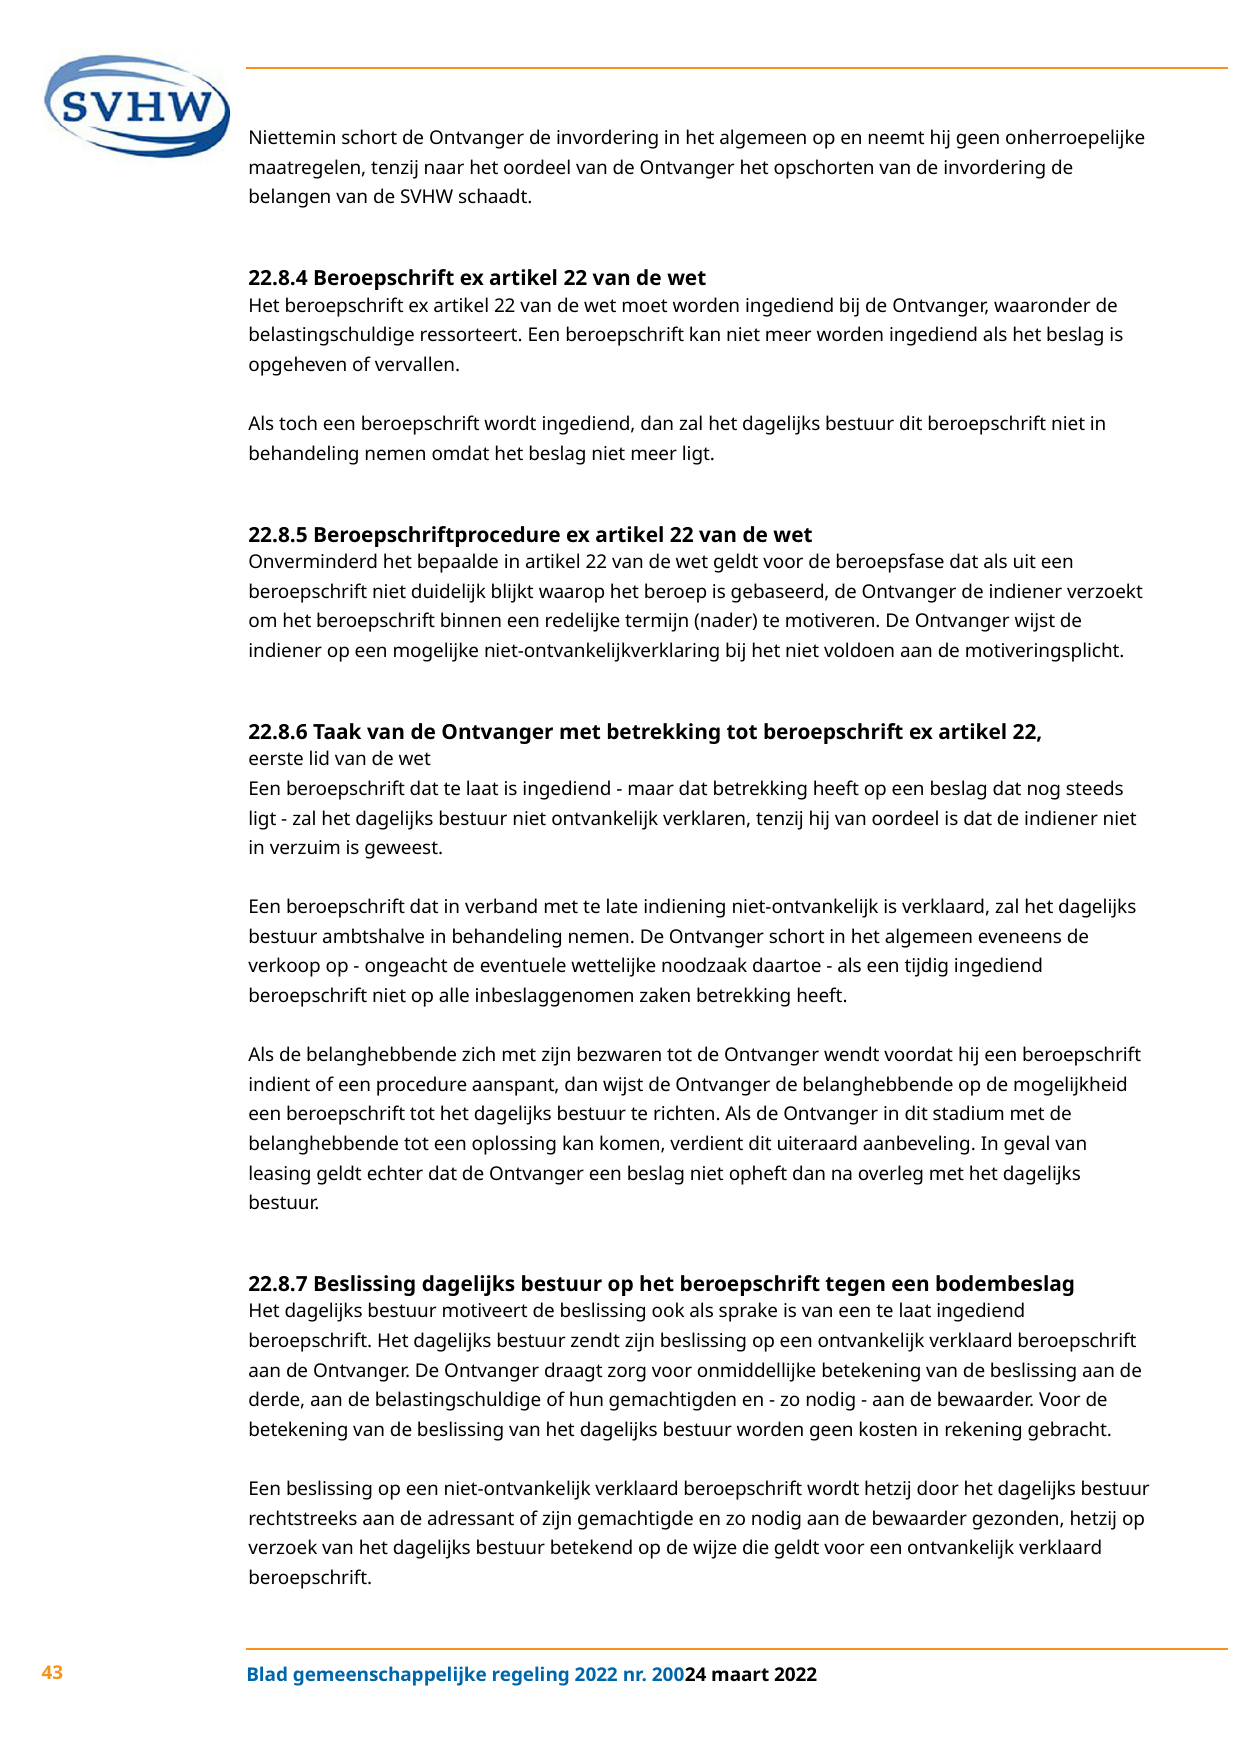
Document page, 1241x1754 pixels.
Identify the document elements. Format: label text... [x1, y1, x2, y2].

text 22.8.4 Beroepschrift ex artikel 22 van de wet [248, 263, 1152, 292]
text Als de belanghebbende zich met zijn bezwaren tot de Ontvanger wendt voordat hij een beroepschrift indient of een procedure aanspant, dan wijst de Ontvanger de belanghebbende op de mogelijkheid een beroepschrift tot het dagelijks bestuur te richten. Als de Ontvanger in dit stadium met de belanghebbende tot een oplossing kan komen, verdient dit uiteraard aanbeveling. In geval van leasing geldt echter dat de Ontvanger een beslag niet opheft dan na overleg met het dagelijks bestuur. [248, 1041, 1152, 1215]
text eerste lid van de wet [248, 746, 1152, 771]
text 22.8.7 Beslissing dagelijks bestuur op het beroepschrift tegen een bodembeslag [248, 1269, 1152, 1298]
text Als toch een beroepschrift wordt ingediend, dan zal het dagelijks bestuur dit beroepschrift niet in behandeling nemen omdat het beslag niet meer ligt. [248, 410, 1152, 466]
text Een beslissing op een niet-ontvankelijk verklaard beroepschrift wordt hetzij door het dagelijks bestuur rechtstreeks aan de adressant of zijn gemachtigde en zo nodig aan de bewaarder gezonden, hetzij op verzoek van het dagelijks bestuur betekend op de wijze die geldt voor een ontvankelijk verklaard beroepschrift. [248, 1475, 1152, 1590]
text Een beroepschrift dat in verband met te late indiening niet-ontvankelijk is verklaard, zal het dagelijks bestuur ambtshalve in behandeling nemen. De Ontvanger schort in het algemeen eveneens de verkoop op - ongeacht de eventuele wettelijke noodzaak daartoe - als een tijdig ingediend beroepschrift niet op alle inbeslaggenomen zaken betrekking heeft. [248, 893, 1152, 1008]
text Het dagelijks bestuur motiveert de beslissing ook als sprake is van een te laat ingediend beroepschrift. Het dagelijks bestuur zendt zijn beslissing op een ontvankelijk verklaard beroepschrift aan de Ontvanger. De Ontvanger draagt zorg voor onmiddellijke betekening van de beslissing aan de derde, aan de belastingschuldige of hun gemachtigden en - zo nodig - aan de bewaarder. Voor de betekening van de beslissing van het dagelijks bestuur worden geen kosten in rekening gebracht. [248, 1298, 1152, 1442]
text Niettemin schort de Ontvanger de invordering in het algemeen op en neemt hij geen onherroepelijke maatregelen, tenzij naar het oordeel van de Ontvanger het opschorten van de invordering de belangen van de SVHW schaadt. [248, 124, 1152, 209]
text Een beroepschrift dat te laat is ingediend - maar dat betrekking heeft op een beslag dat nog steeds ligt - zal het dagelijks bestuur niet ontvankelijk verklaren, tenzij hij van oordeel is dat de indiener niet in verzuim is geweest. [248, 775, 1152, 860]
text Onverminderd het bepaalde in artikel 22 van de wet geldt voor de beroepsfase dat als uit een beroepschrift niet duidelijk blijkt waarop het beroep is gebaseerd, de Ontvanger de indiener verzoekt om het beroepschrift binnen een redelijke termijn (nader) te motiveren. De Ontvanger wijst de indiener op een mogelijke niet-ontvankelijkverklaring bij het niet voldoen aan de motiveringsplicht. [248, 548, 1152, 663]
picture [41, 47, 231, 172]
text 22.8.6 Taak van de Ontvanger met betrekking tot beroepschrift ex artikel 22, [248, 717, 1152, 746]
text Het beroepschrift ex artikel 22 van de wet moet worden ingediend bij de Ontvanger, waaronder de belastingschuldige ressorteert. Een beroepschrift kan niet meer worden ingediend als het beslag is opgeheven of vervallen. [248, 292, 1152, 377]
text 22.8.5 Beroepschriftprocedure ex artikel 22 van de wet [248, 520, 1152, 548]
